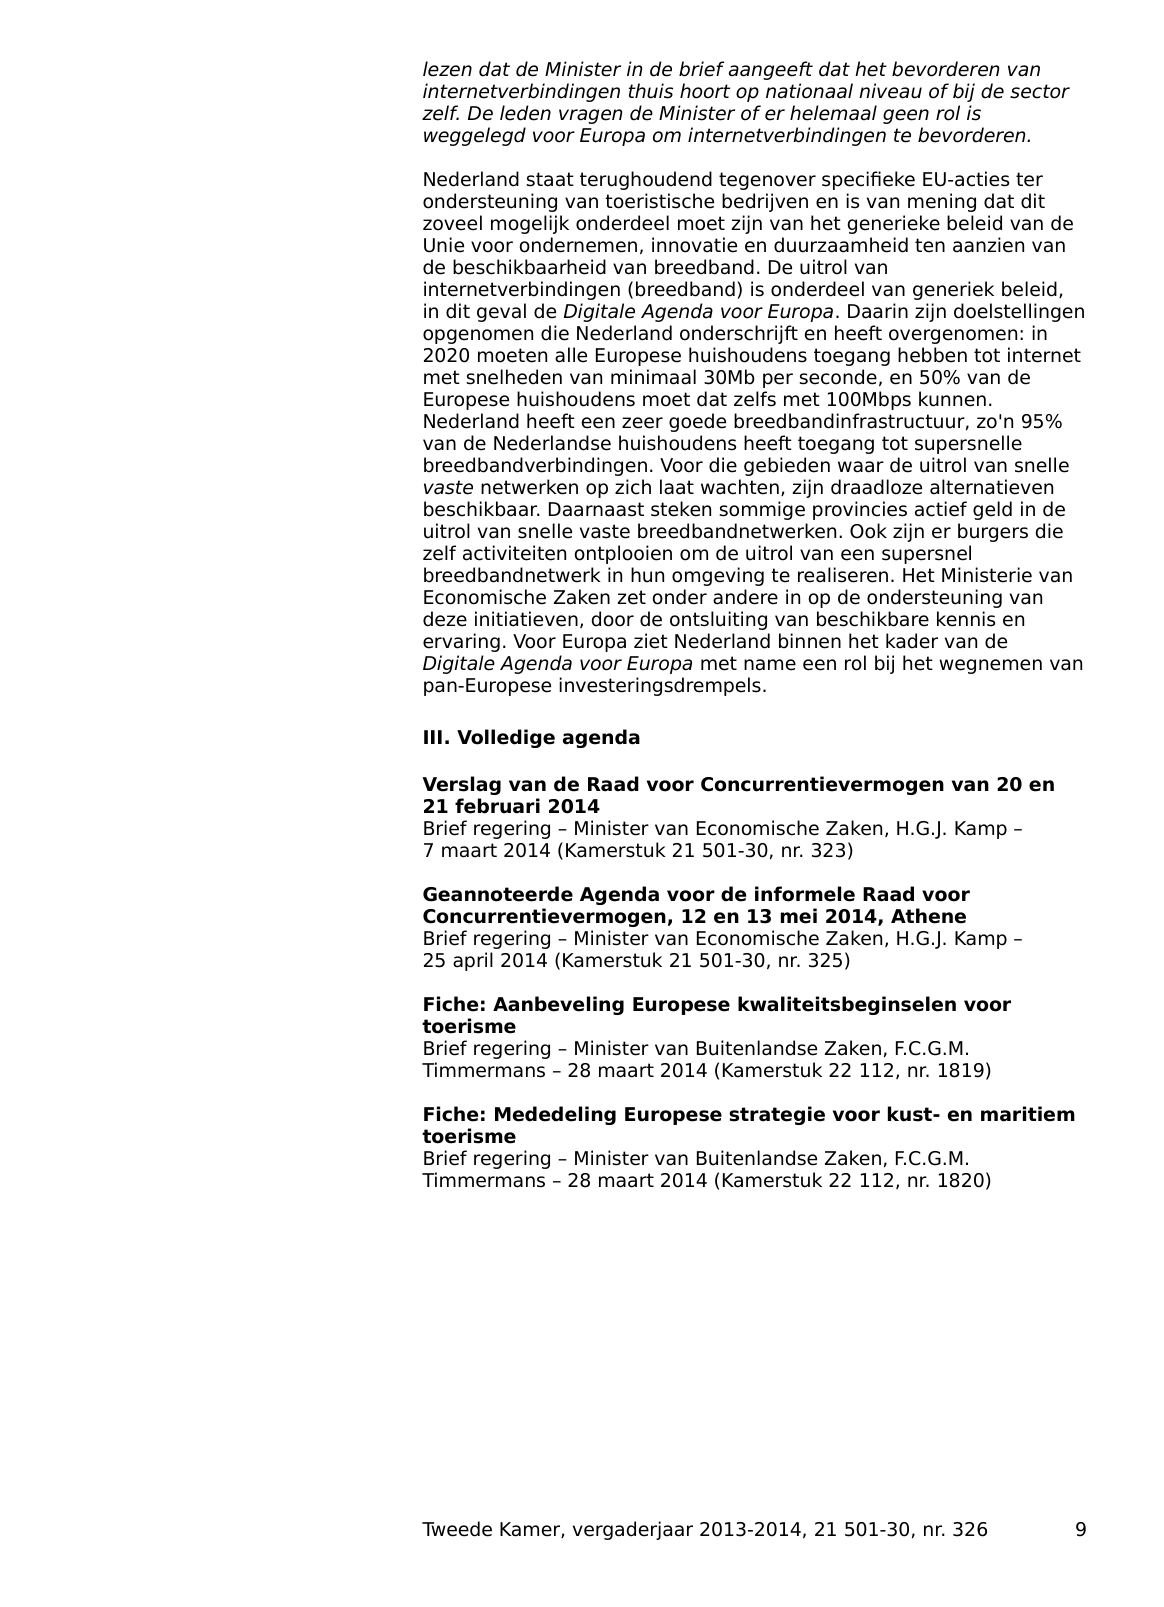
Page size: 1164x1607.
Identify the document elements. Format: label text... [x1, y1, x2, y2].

subtitle Fiche: Mededeling Europese strategie voor kust- en maritiem toerisme [422, 1104, 1087, 1148]
subtitle III. Volledige agenda [422, 727, 1087, 749]
subtitle Geannoteerde Agenda voor de informele Raad voor Concurrentievermogen, 12 en 13 mei 2014, Athene [422, 884, 1087, 928]
text Brief regering – Minister van Economische Zaken, H.G.J. Kamp – 25 april 2014 (Kamerstuk 21 501-30, nr. 325) [422, 928, 1087, 972]
text Brief regering – Minister van Buitenlandse Zaken, F.C.G.M. Timmermans – 28 maart 2014 (Kamerstuk 22 112, nr. 1820) [422, 1148, 1087, 1192]
text Nederland heeft een zeer goede breedbandinfrastructuur, zo'n 95% van de Nederlandse huishoudens heeft toegang tot supersnelle breedbandverbindingen. Voor die gebieden waar de uitrol van snelle vaste netwerken op zich laat wachten, zijn draadloze alternatieven beschikbaar. Daarnaast steken sommige provincies actief geld in de uitrol van snelle vaste breedbandnetwerken. Ook zijn er burgers die zelf activiteiten ontplooien om de uitrol van een supersnel breedbandnetwerk in hun omgeving te realiseren. Het Ministerie van Economische Zaken zet onder andere in op de ondersteuning van deze initiatieven, door de ontsluiting van beschikbare kennis en ervaring. Voor Europa ziet Nederland binnen het kader van de Digitale Agenda voor Europa met name een rol bij het wegnemen van pan-Europese investeringsdrempels. [422, 411, 1087, 697]
text Nederland staat terughoudend tegenover specifieke EU-acties ter ondersteuning van toeristische bedrijven en is van mening dat dit zoveel mogelijk onderdeel moet zijn van het generieke beleid van de Unie voor ondernemen, innovatie en duurzaamheid ten aanzien van de beschikbaarheid van breedband. De uitrol van internetverbindingen (breedband) is onderdeel van generiek beleid, in dit geval de Digitale Agenda voor Europa. Daarin zijn doelstellingen opgenomen die Nederland onderschrijft en heeft overgenomen: in 2020 moeten alle Europese huishoudens toegang hebben tot internet met snelheden van minimaal 30Mb per seconde, en 50% van de Europese huishoudens moet dat zelfs met 100Mbps kunnen. [422, 169, 1087, 411]
text lezen dat de Minister in de brief aangeeft dat het bevorderen van internetverbindingen thuis hoort op nationaal niveau of bij de sector zelf. De leden vragen de Minister of er helemaal geen rol is weggelegd voor Europa om internetverbindingen te bevorderen. [422, 59, 1087, 147]
subtitle Verslag van de Raad voor Concurrentievermogen van 20 en 21 februari 2014 [422, 774, 1087, 818]
text Brief regering – Minister van Buitenlandse Zaken, F.C.G.M. Timmermans – 28 maart 2014 (Kamerstuk 22 112, nr. 1819) [422, 1038, 1087, 1082]
subtitle Fiche: Aanbeveling Europese kwaliteitsbeginselen voor toerisme [422, 994, 1087, 1038]
text Brief regering – Minister van Economische Zaken, H.G.J. Kamp – 7 maart 2014 (Kamerstuk 21 501-30, nr. 323) [422, 818, 1087, 862]
